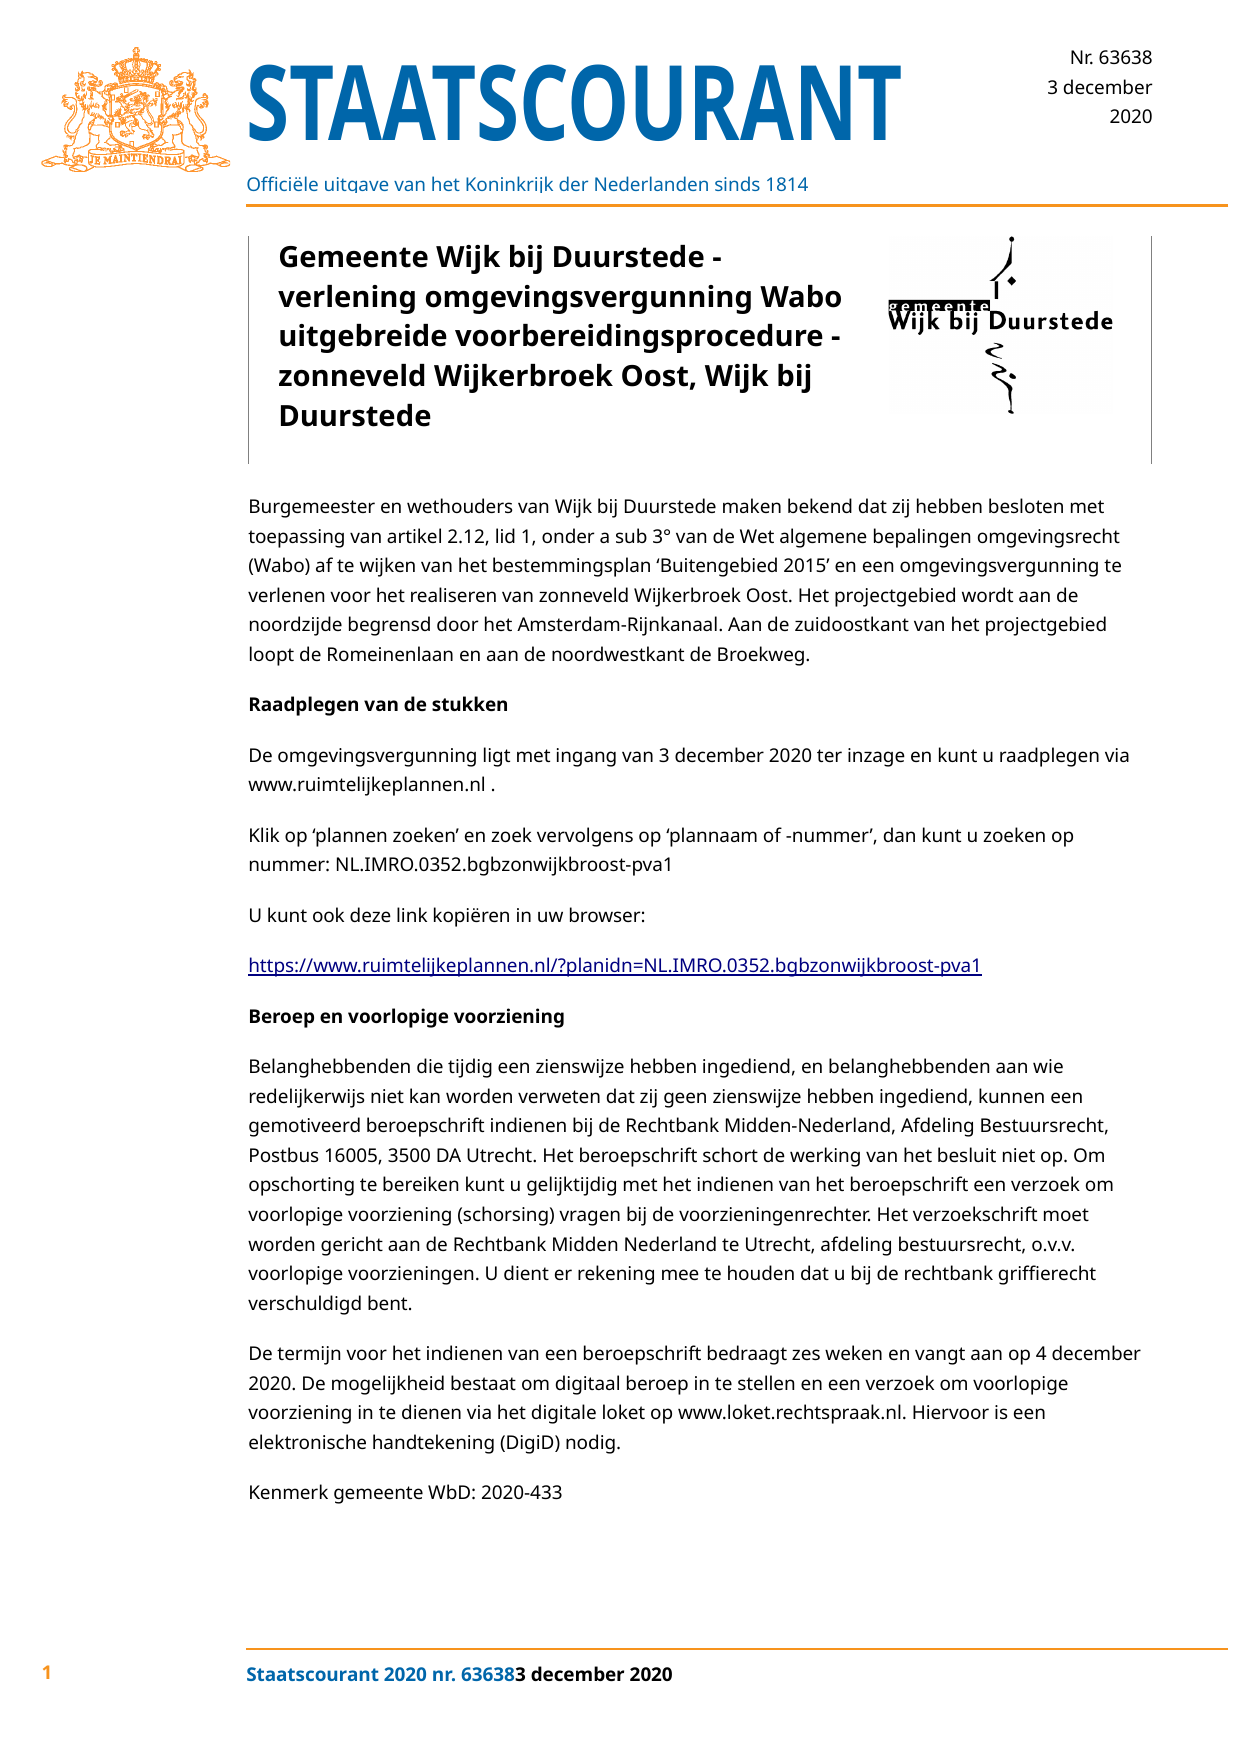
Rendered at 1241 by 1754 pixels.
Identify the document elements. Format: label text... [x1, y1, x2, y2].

picture [41, 47, 231, 172]
table_header Gemeente Wijk bij Duurstede - verlening omgevingsvergunning Wabo uitgebreide voorbereidingsprocedure - zonneveld Wijkerbroek Oost, Wijk bij Duurstede [249, 236, 850, 464]
text De omgevingsvergunning ligt met ingang van 3 december 2020 ter inzage en kunt u raadplegen via www.ruimtelijkeplannen.nl . [248, 742, 1152, 797]
picture [888, 236, 1113, 414]
text Raadplegen van de stukken [248, 692, 1152, 717]
table_header [850, 236, 888, 413]
text Klik op ‘plannen zoeken’ en zoek vervolgens op ‘plannaam of -nummer’, dan kunt u zoeken op nummer: NL.IMRO.0352.bgbzonwijkbroost-pva1 [248, 822, 1152, 877]
text De termijn voor het indienen van een beroepschrift bedraagt zes weken en vangt aan op 4 december 2020. De mogelijkheid bestaat om digitaal beroep in te stellen en een verzoek om voorlopige voorziening in te dienen via het digitale loket op www.loket.rechtspraak.nl. Hiervoor is een elektronische handtekening (DigiD) nodig. [248, 1340, 1152, 1455]
text Beroep en voorlopige voorziening [248, 1003, 1152, 1029]
text Kenmerk gemeente WbD: 2020-433 [248, 1479, 1152, 1505]
text Burgemeester en wethouders van Wijk bij Duurstede maken bekend dat zij hebben besloten met toepassing van artikel 2.12, lid 1, onder a sub 3° van de Wet algemene bepalingen omgevingsrecht (Wabo) af te wijken van het bestemmingsplan ‘Buitengebied 2015’ en een omgevingsvergunning te verlenen voor het realiseren van zonneveld Wijkerbroek Oost. Het projectgebied wordt aan de noordzijde begrensd door het Amsterdam-Rijnkanaal. Aan de zuidoostkant van het projectgebied loopt de Romeinenlaan en aan de noordwestkant de Broekweg. [248, 493, 1152, 667]
text U kunt ook deze link kopiëren in uw browser: [248, 902, 1152, 928]
table_header [850, 414, 1151, 464]
text Belanghebbenden die tijdig een zienswijze hebben ingediend, en belanghebbenden aan wie redelijkerwijs niet kan worden verweten dat zij geen zienswijze hebben ingediend, kunnen een gemotiveerd beroepschrift indienen bij de Rechtbank Midden-Nederland, Afdeling Bestuursrecht, Postbus 16005, 3500 DA Utrecht. Het beroepschrift schort de werking van het besluit niet op. Om opschorting te bereiken kunt u gelijktijdig met het indienen van het beroepschrift een verzoek om voorlopige voorziening (schorsing) vragen bij de voorzieningenrechter. Het verzoekschrift moet worden gericht aan de Rechtbank Midden Nederland te Utrecht, afdeling bestuursrecht, o.v.v. voorlopige voorzieningen. U dient er rekening mee te houden dat u bij de rechtbank griffierecht verschuldigd bent. [248, 1053, 1152, 1316]
text https://www.ruimtelijkeplannen.nl/?planidn=NL.IMRO.0352.bgbzonwijkbroost-pva1 [248, 952, 1152, 978]
table_header [1113, 236, 1151, 413]
